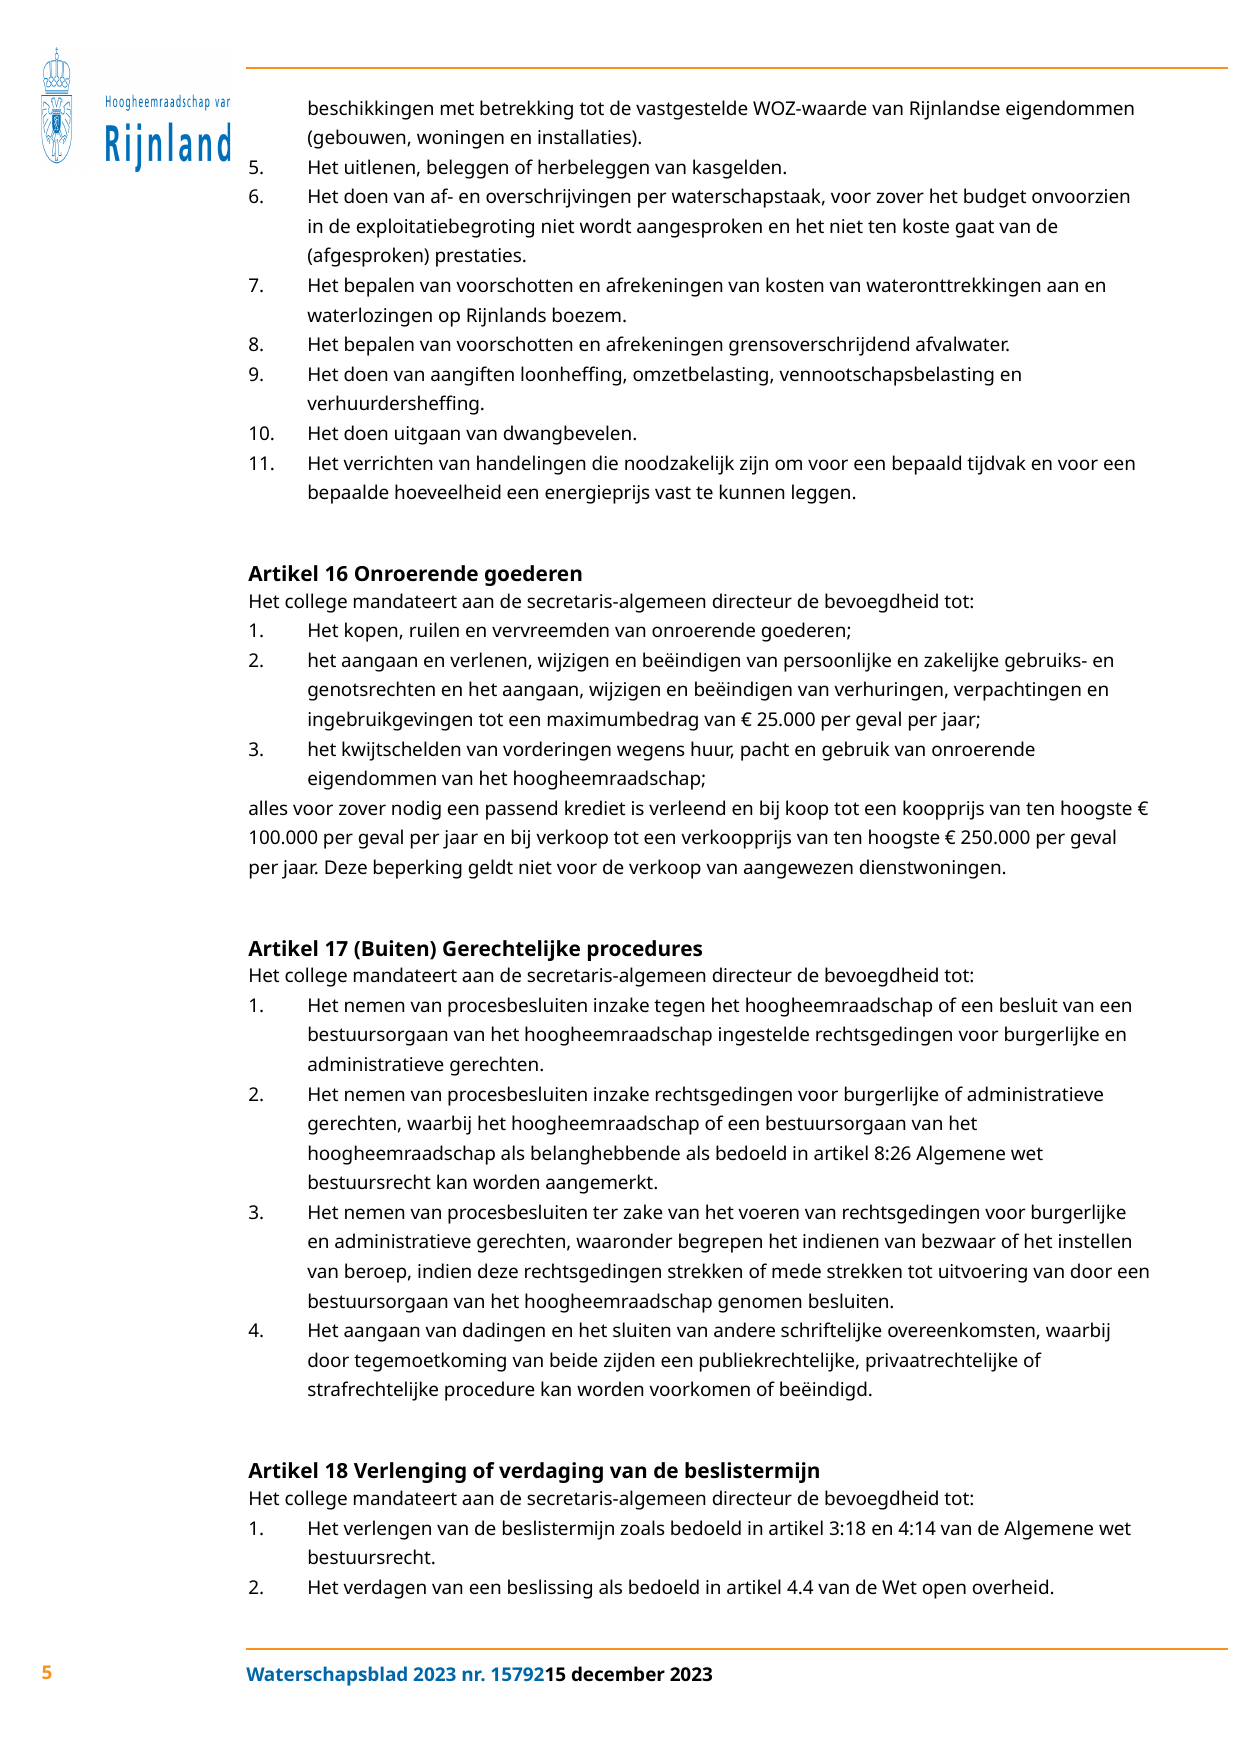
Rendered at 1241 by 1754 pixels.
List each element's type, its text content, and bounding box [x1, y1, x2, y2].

list beschikkingen met betrekking tot de vastgestelde WOZ-waarde van Rijnlandse eigendommen (gebouwen, woningen en installaties). [248, 95, 1152, 150]
list Het kopen, ruilen en vervreemden van onroerende goederen; [248, 617, 1152, 643]
text Artikel 18 Verlenging of verdaging van de beslistermijn [248, 1457, 1152, 1485]
list Het doen van aangiften loonheffing, omzetbelasting, vennootschapsbelasting en verhuurdersheffing. [248, 361, 1152, 416]
list Het nemen van procesbesluiten inzake tegen het hoogheemraadschap of een besluit van een bestuursorgaan van het hoogheemraadschap ingestelde rechtsgedingen voor burgerlijke en administratieve gerechten. [248, 992, 1152, 1077]
list Het doen van af- en overschrijvingen per waterschapstaak, voor zover het budget onvoorzien in de exploitatiebegroting niet wordt aangesproken en het niet ten koste gaat van de (afgesproken) prestaties. [248, 183, 1152, 268]
list Het verrichten van handelingen die noodzakelijk zijn om voor een bepaald tijdvak en voor een bepaalde hoeveelheid een energieprijs vast te kunnen leggen. [248, 450, 1152, 505]
list Het bepalen van voorschotten en afrekeningen van kosten van wateronttrekkingen aan en waterlozingen op Rijnlands boezem. [248, 272, 1152, 328]
list Het uitlenen, beleggen of herbeleggen van kasgelden. [248, 154, 1152, 180]
text Het college mandateert aan de secretaris-algemeen directeur de bevoegdheid tot: [248, 962, 1152, 988]
list Het nemen van procesbesluiten ter zake van het voeren van rechtsgedingen voor burgerlijke en administratieve gerechten, waaronder begrepen het indienen van bezwaar of het instellen van beroep, indien deze rechtsgedingen strekken of mede strekken tot uitvoering van door een bestuursorgaan van het hoogheemraadschap genomen besluiten. [248, 1199, 1152, 1314]
text Het college mandateert aan de secretaris-algemeen directeur de bevoegdheid tot: [248, 588, 1152, 613]
list het aangaan en verlenen, wijzigen en beëindigen van persoonlijke en zakelijke gebruiks- en genotsrechten en het aangaan, wijzigen en beëindigen van verhuringen, verpachtingen en ingebruikgevingen tot een maximumbedrag van € 25.000 per geval per jaar; [248, 647, 1152, 732]
text Artikel 16 Onroerende goederen [248, 559, 1152, 588]
text Artikel 17 (Buiten) Gerechtelijke procedures [248, 934, 1152, 962]
list Het aangaan van dadingen en het sluiten van andere schriftelijke overeenkomsten, waarbij door tegemoetkoming van beide zijden een publiekrechtelijke, privaatrechtelijke of strafrechtelijke procedure kan worden voorkomen of beëindigd. [248, 1317, 1152, 1402]
list Het nemen van procesbesluiten inzake rechtsgedingen voor burgerlijke of administratieve gerechten, waarbij het hoogheemraadschap of een bestuursorgaan van het hoogheemraadschap als belanghebbende als bedoeld in artikel 8:26 Algemene wet bestuursrecht kan worden aangemerkt. [248, 1081, 1152, 1195]
text alles voor zover nodig een passend krediet is verleend en bij koop tot een koopprijs van ten hoogste € 100.000 per geval per jaar en bij verkoop tot een verkoopprijs van ten hoogste € 250.000 per geval per jaar. Deze beperking geldt niet voor de verkoop van aangewezen dienstwoningen. [248, 795, 1152, 880]
text Het college mandateert aan de secretaris-algemeen directeur de bevoegdheid tot: [248, 1485, 1152, 1511]
list het kwijtschelden van vorderingen wegens huur, pacht en gebruik van onroerende eigendommen van het hoogheemraadschap; [248, 736, 1152, 791]
list Het bepalen van voorschotten en afrekeningen grensoverschrijdend afvalwater. [248, 331, 1152, 357]
picture [41, 47, 231, 172]
list Het verlengen van de beslistermijn zoals bedoeld in artikel 3:18 en 4:14 van de Algemene wet bestuursrecht. [248, 1515, 1152, 1570]
list Het doen uitgaan van dwangbevelen. [248, 420, 1152, 446]
list Het verdagen van een beslissing als bedoeld in artikel 4.4 van de Wet open overheid. [248, 1574, 1152, 1599]
